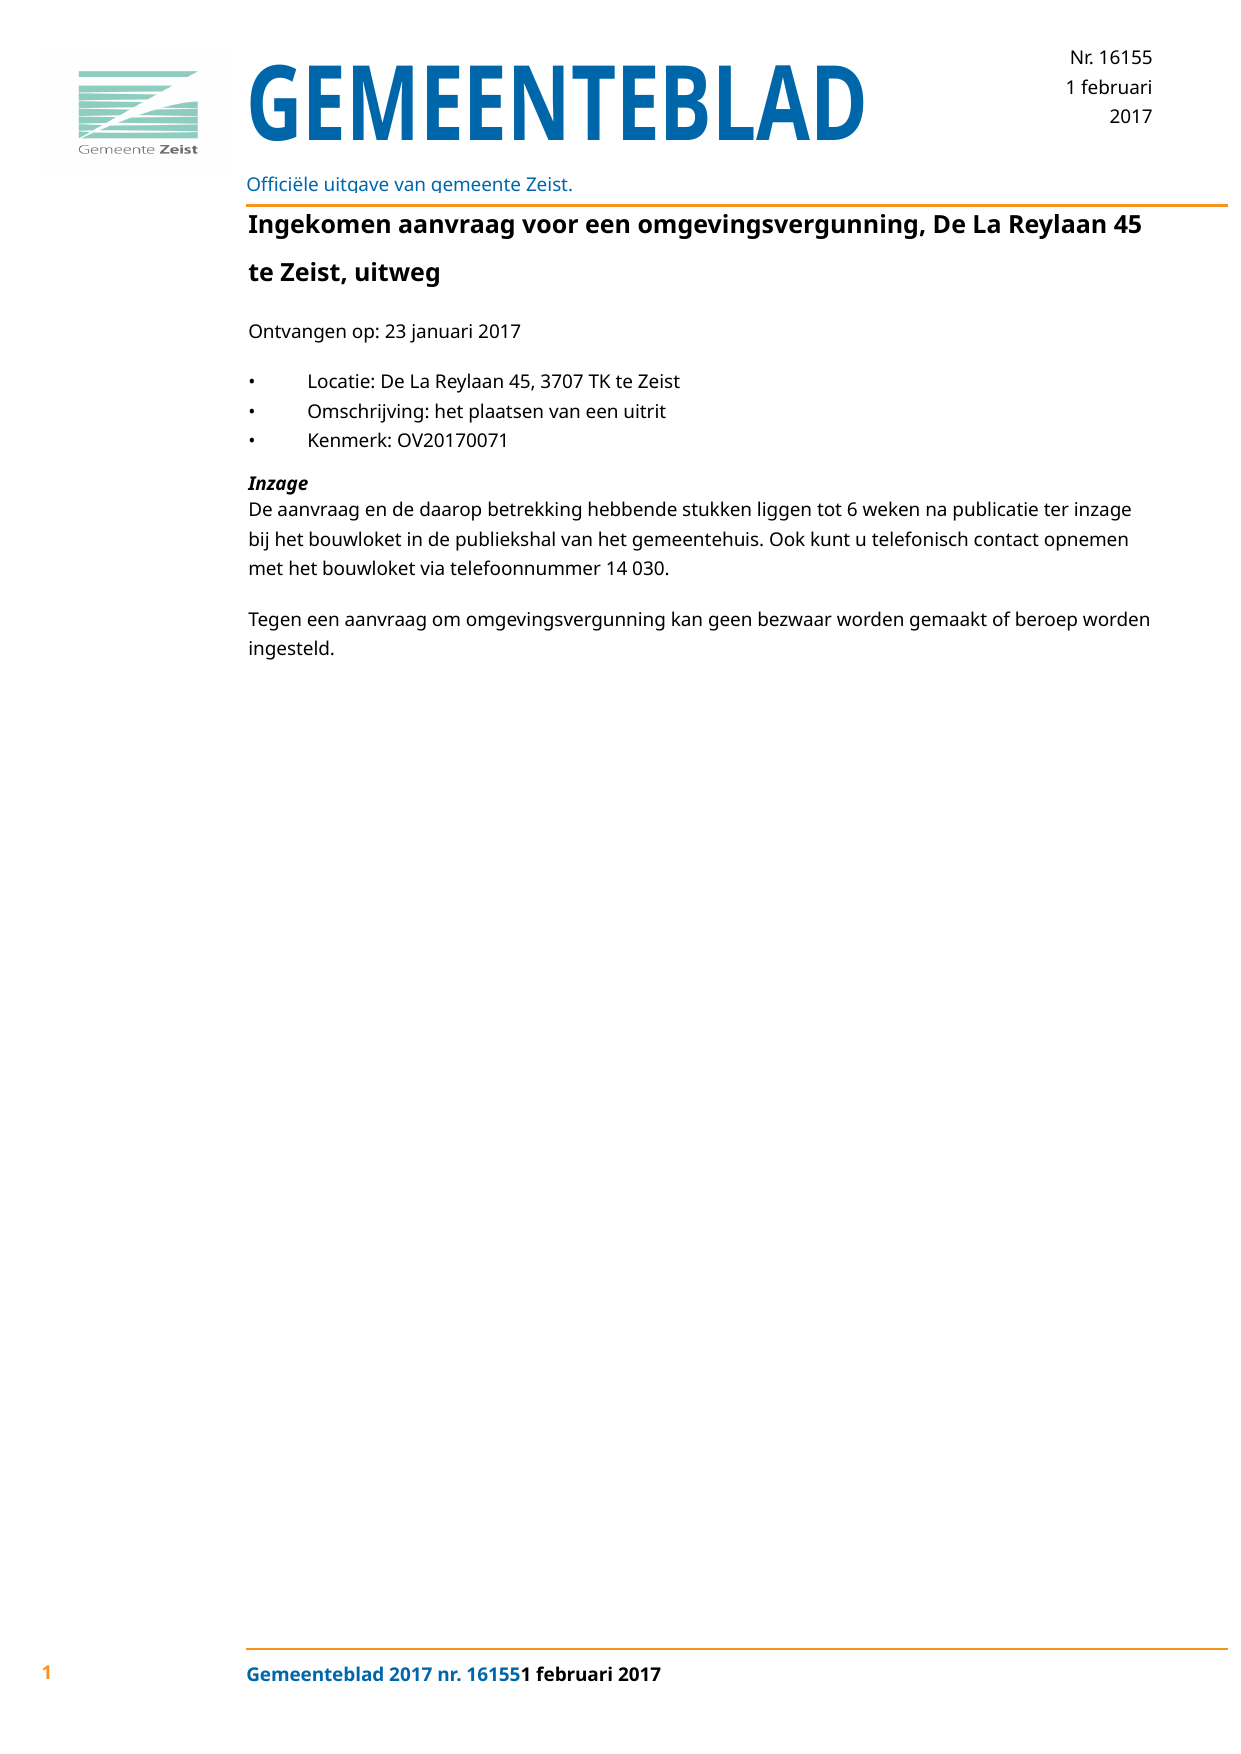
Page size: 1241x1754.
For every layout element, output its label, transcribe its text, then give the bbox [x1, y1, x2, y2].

text Ontvangen op: 23 januari 2017 [248, 318, 1152, 344]
text Ingekomen aanvraag voor een omgevingsvergunning, De La Reylaan 45 te Zeist, uitweg [248, 207, 1152, 288]
list Locatie: De La Reylaan 45, 3707 TK te Zeist [248, 368, 1152, 394]
list Kenmerk: OV20170071 [248, 427, 1152, 453]
text Tegen een aanvraag om omgevingsvergunning kan geen bezwaar worden gemaakt of beroep worden ingesteld. [248, 606, 1152, 661]
list Omschrijving: het plaatsen van een uitrit [248, 398, 1152, 424]
text De aanvraag en de daarop betrekking hebbende stukken liggen tot 6 weken na publicatie ter inzage bij het bouwloket in de publiekshal van het gemeentehuis. Ook kunt u telefonisch contact opnemen met het bouwloket via telefoonnummer 14 030. [248, 496, 1152, 581]
text Inzage [248, 471, 1152, 496]
picture [41, 47, 231, 172]
